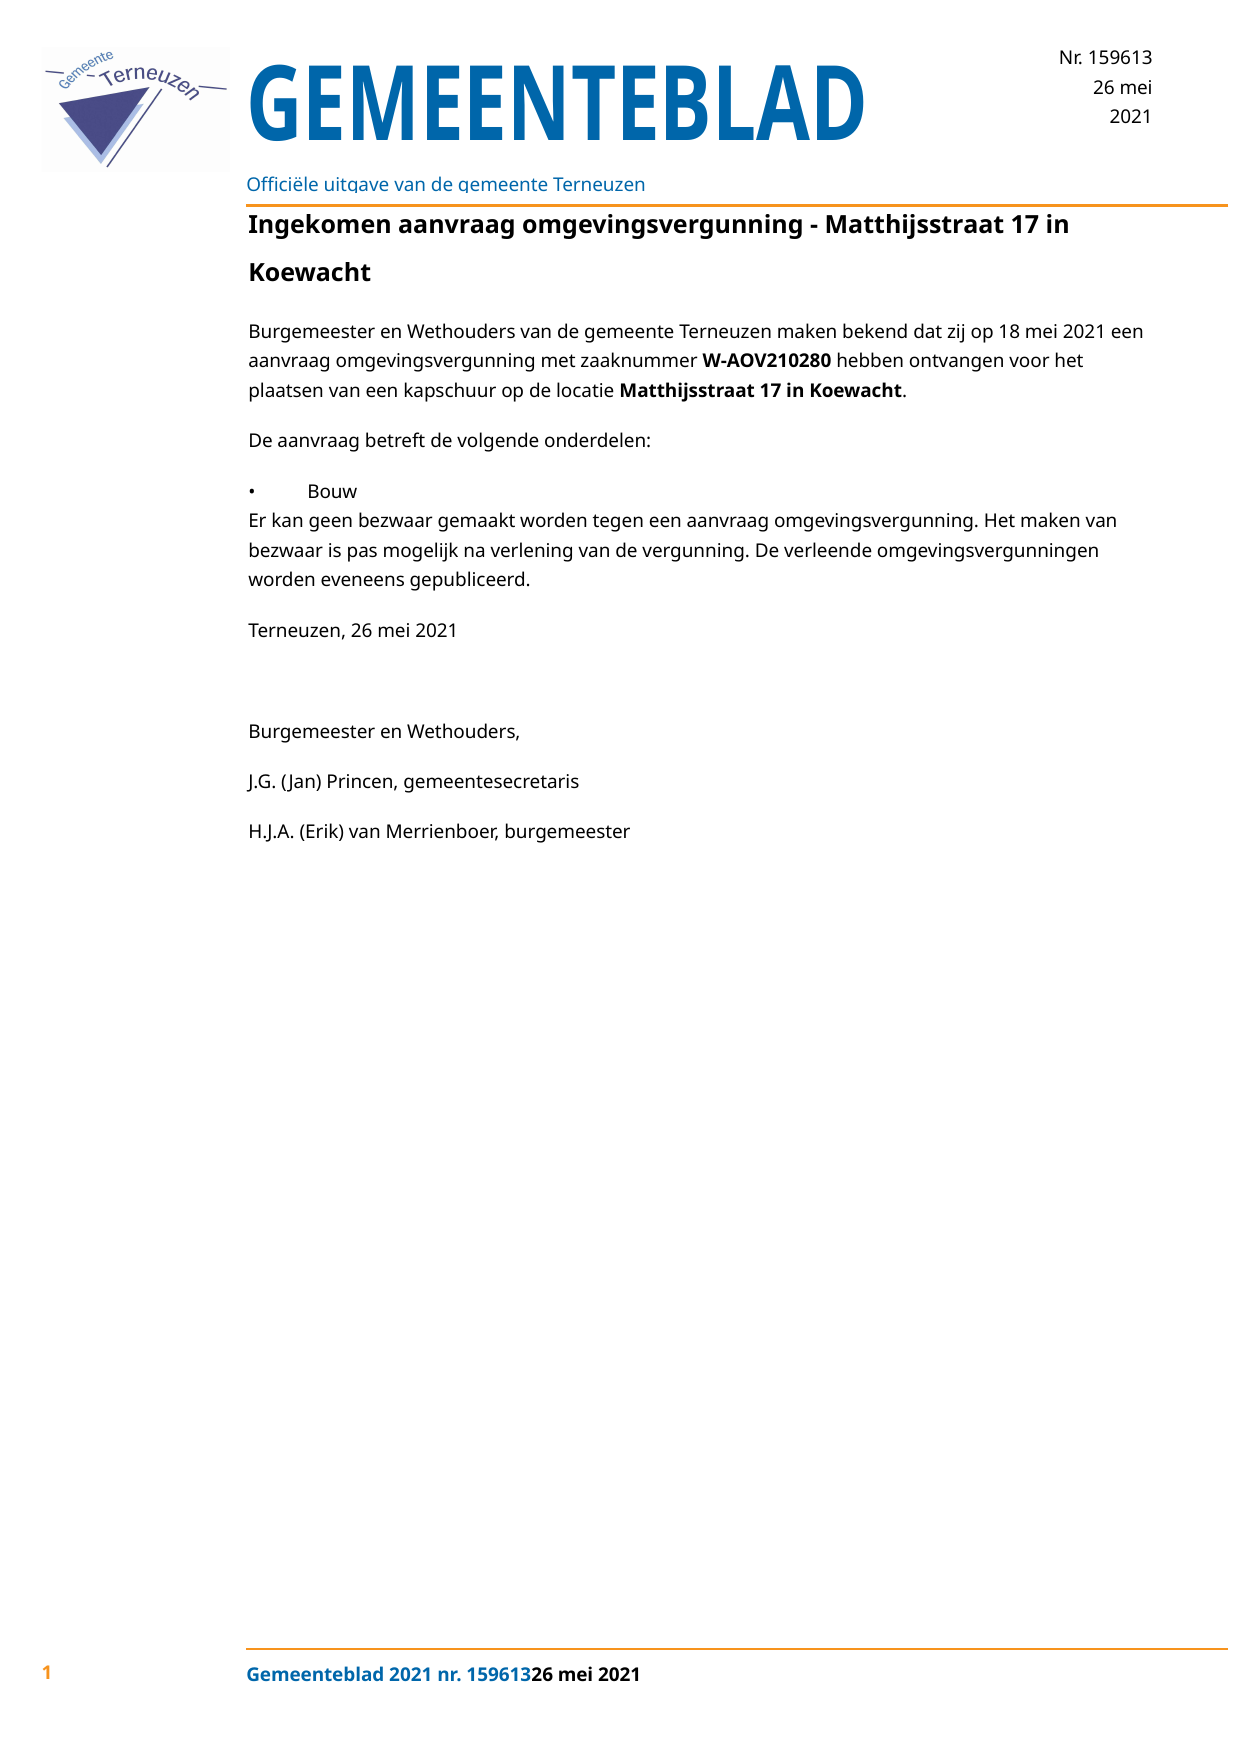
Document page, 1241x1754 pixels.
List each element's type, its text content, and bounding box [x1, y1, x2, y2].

text J.G. (Jan) Princen, gemeentesecretaris [248, 768, 1152, 794]
text H.J.A. (Erik) van Merrienboer, burgemeester [248, 819, 1152, 844]
text Burgemeester en Wethouders van de gemeente Terneuzen maken bekend dat zij op 18 mei 2021 een aanvraag omgevingsvergunning met zaaknummer W-AOV210280 hebben ontvangen voor het plaatsen van een kapschuur op de locatie Matthijsstraat 17 in Koewacht. [248, 318, 1152, 403]
text Terneuzen, 26 mei 2021 [248, 617, 1152, 643]
text De aanvraag betreft de volgende onderdelen: [248, 427, 1152, 453]
list Bouw [248, 478, 1152, 504]
picture [41, 47, 231, 172]
text Ingekomen aanvraag omgevingsvergunning - Matthijsstraat 17 in Koewacht [248, 207, 1152, 288]
text Burgemeester en Wethouders, [248, 718, 1152, 744]
text Er kan geen bezwaar gemaakt worden tegen een aanvraag omgevingsvergunning. Het maken van bezwaar is pas mogelijk na verlening van de vergunning. De verleende omgevingsvergunningen worden eveneens gepubliceerd. [248, 507, 1152, 592]
